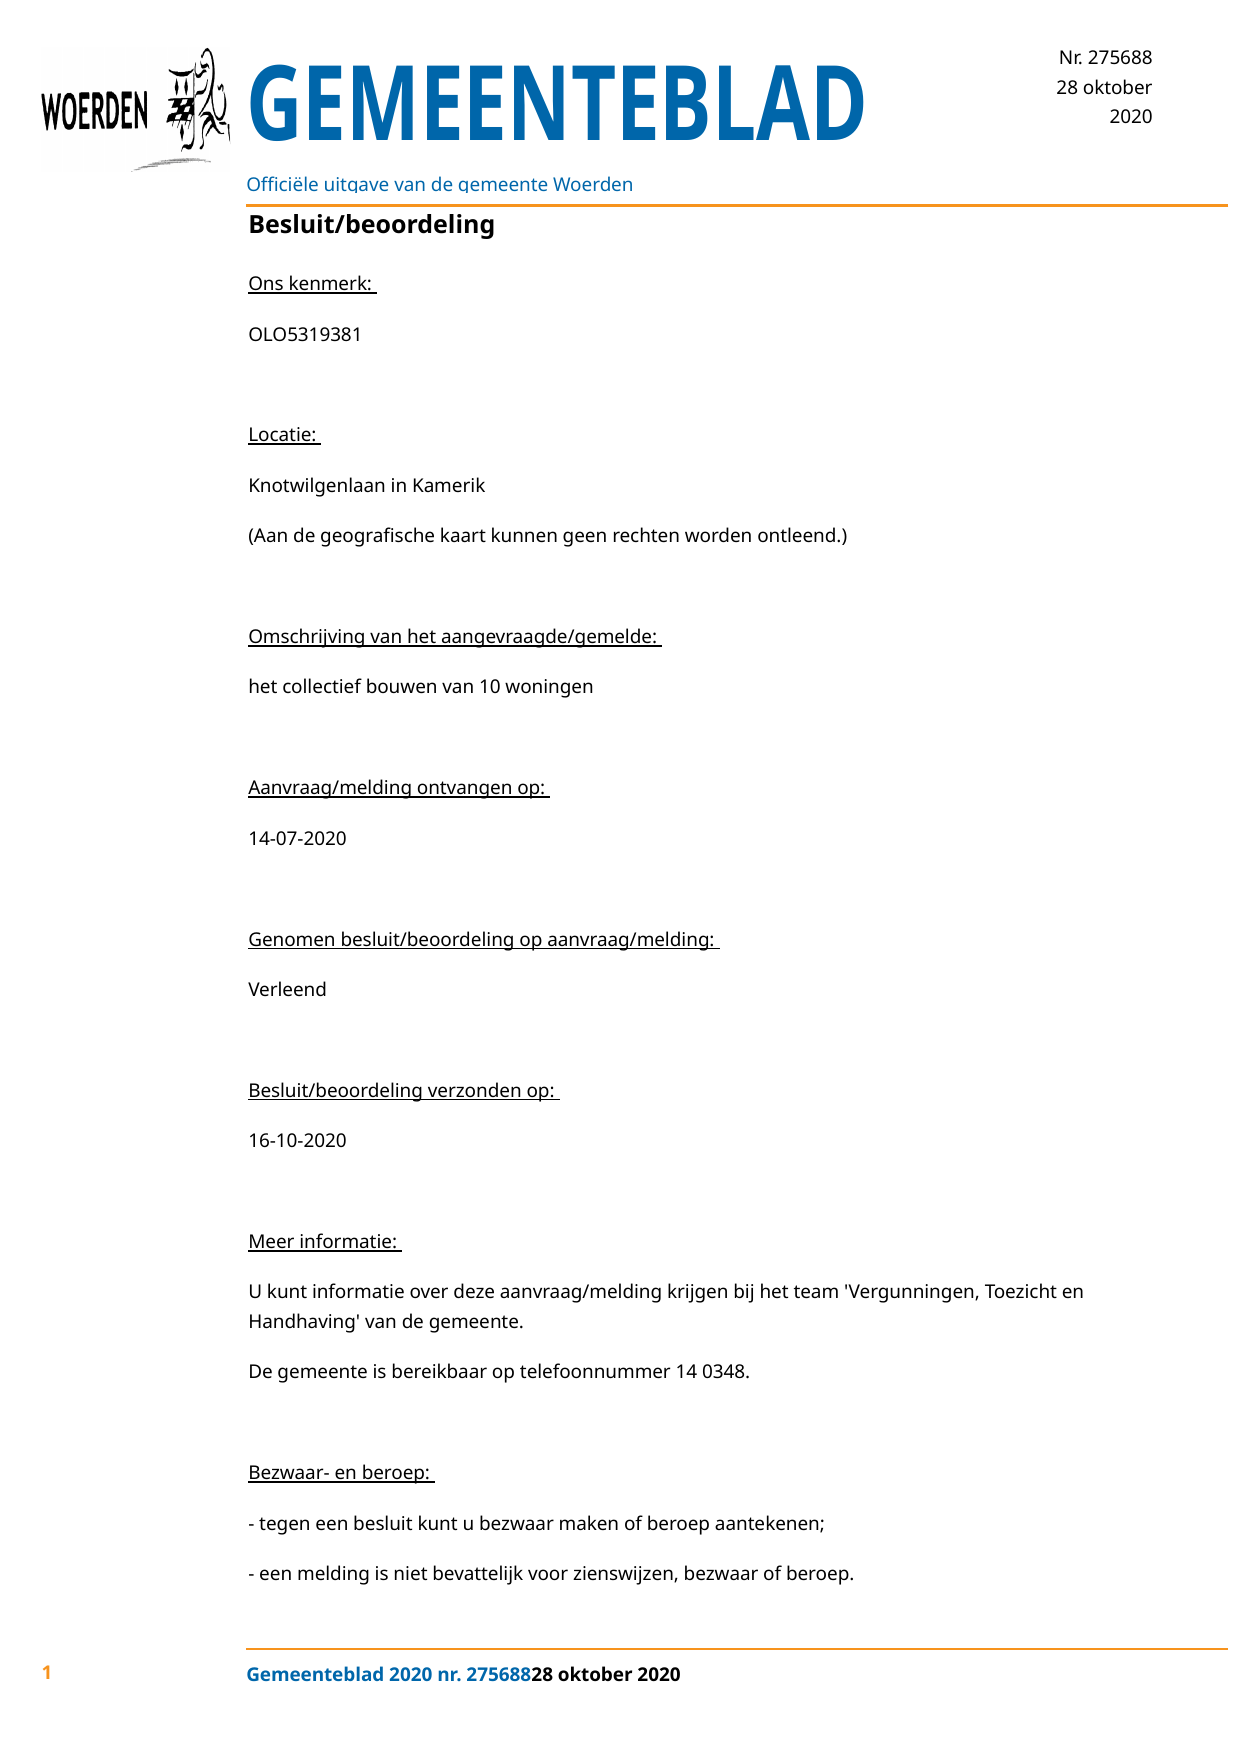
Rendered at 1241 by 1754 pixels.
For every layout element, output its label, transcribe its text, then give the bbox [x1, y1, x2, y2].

text (Aan de geografische kaart kunnen geen rechten worden ontleend.) [248, 522, 1152, 548]
text Verleend [248, 976, 1152, 1002]
text Aanvraag/melding ontvangen op: [248, 774, 1152, 800]
text Locatie: [248, 422, 1152, 447]
text De gemeente is bereikbaar op telefoonnummer 14 0348. [248, 1359, 1152, 1384]
text Bezwaar- en beroep: [248, 1459, 1152, 1485]
text het collectief bouwen van 10 woningen [248, 674, 1152, 699]
text - tegen een besluit kunt u bezwaar maken of beroep aantekenen; [248, 1510, 1152, 1536]
text - een melding is niet bevattelijk voor zienswijzen, bezwaar of beroep. [248, 1560, 1152, 1586]
text Besluit/beoordeling verzonden op: [248, 1077, 1152, 1103]
text Meer informatie: [248, 1228, 1152, 1254]
text Genomen besluit/beoordeling op aanvraag/melding: [248, 926, 1152, 951]
text Omschrijving van het aangevraagde/gemelde: [248, 623, 1152, 649]
text Knotwilgenlaan in Kamerik [248, 472, 1152, 498]
text 14-07-2020 [248, 825, 1152, 851]
text Ons kenmerk: [248, 270, 1152, 296]
text OLO5319381 [248, 321, 1152, 346]
picture [41, 47, 231, 172]
text U kunt informatie over deze aanvraag/melding krijgen bij het team 'Vergunningen, Toezicht en Handhaving' van de gemeente. [248, 1279, 1152, 1334]
text Besluit/beoordeling [248, 207, 1152, 241]
text 16-10-2020 [248, 1127, 1152, 1153]
